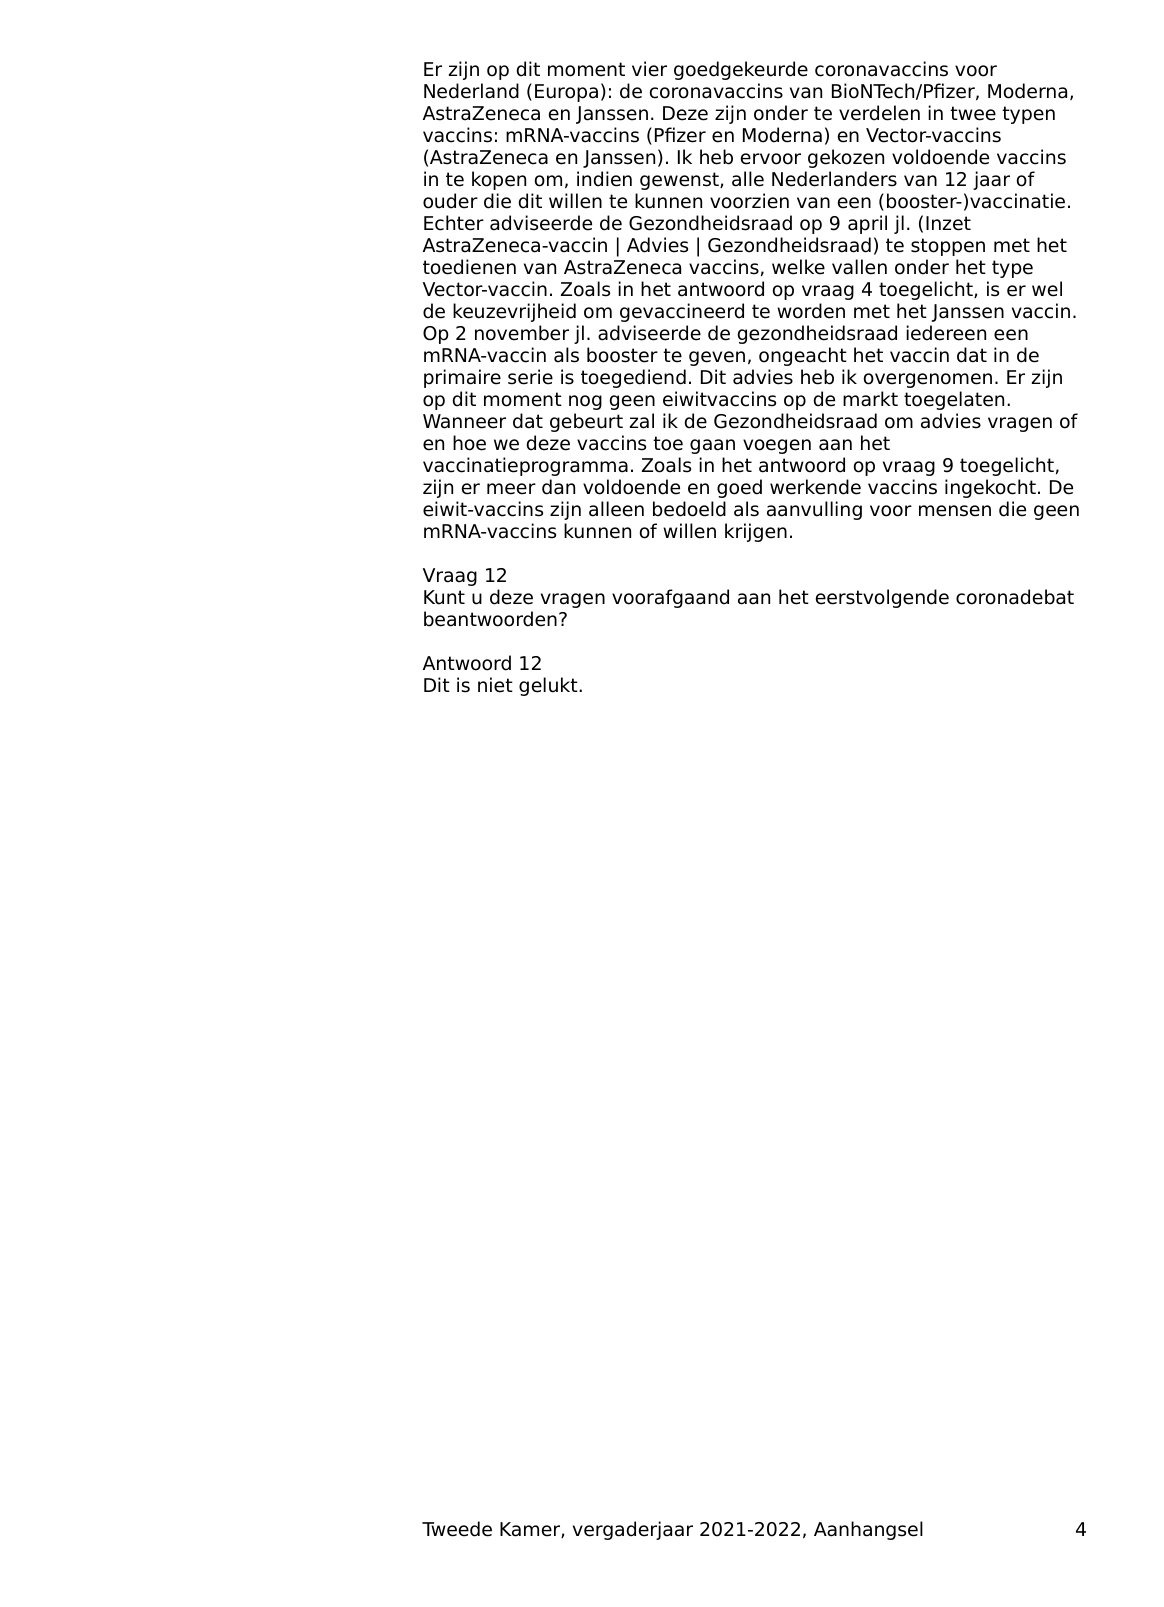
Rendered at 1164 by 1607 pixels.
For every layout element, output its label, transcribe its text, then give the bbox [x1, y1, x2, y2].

text Antwoord 12 [422, 653, 1087, 675]
text Dit is niet gelukt. [422, 675, 1087, 697]
text Kunt u deze vragen voorafgaand aan het eerstvolgende coronadebat beantwoorden? [422, 587, 1087, 631]
text Vraag 12 [422, 565, 1087, 587]
text Op 2 november jl. adviseerde de gezondheidsraad iedereen een mRNA-vaccin als booster te geven, ongeacht het vaccin dat in de primaire serie is toegediend. Dit advies heb ik overgenomen. Er zijn op dit moment nog geen eiwitvaccins op de markt toegelaten. Wanneer dat gebeurt zal ik de Gezondheidsraad om advies vragen of en hoe we deze vaccins toe gaan voegen aan het vaccinatieprogramma. Zoals in het antwoord op vraag 9 toegelicht, zijn er meer dan voldoende en goed werkende vaccins ingekocht. De eiwit-vaccins zijn alleen bedoeld als aanvulling voor mensen die geen mRNA-vaccins kunnen of willen krijgen. [422, 323, 1087, 543]
text Er zijn op dit moment vier goedgekeurde coronavaccins voor Nederland (Europa): de coronavaccins van BioNTech/Pfizer, Moderna, AstraZeneca en Janssen. Deze zijn onder te verdelen in twee typen vaccins: mRNA-vaccins (Pfizer en Moderna) en Vector-vaccins (AstraZeneca en Janssen). Ik heb ervoor gekozen voldoende vaccins in te kopen om, indien gewenst, alle Nederlanders van 12 jaar of ouder die dit willen te kunnen voorzien van een (booster-)vaccinatie. Echter adviseerde de Gezondheidsraad op 9 april jl. (Inzet AstraZeneca-vaccin | Advies | Gezondheidsraad) te stoppen met het toedienen van AstraZeneca vaccins, welke vallen onder het type Vector-vaccin. Zoals in het antwoord op vraag 4 toegelicht, is er wel de keuzevrijheid om gevaccineerd te worden met het Janssen vaccin. [422, 59, 1087, 323]
